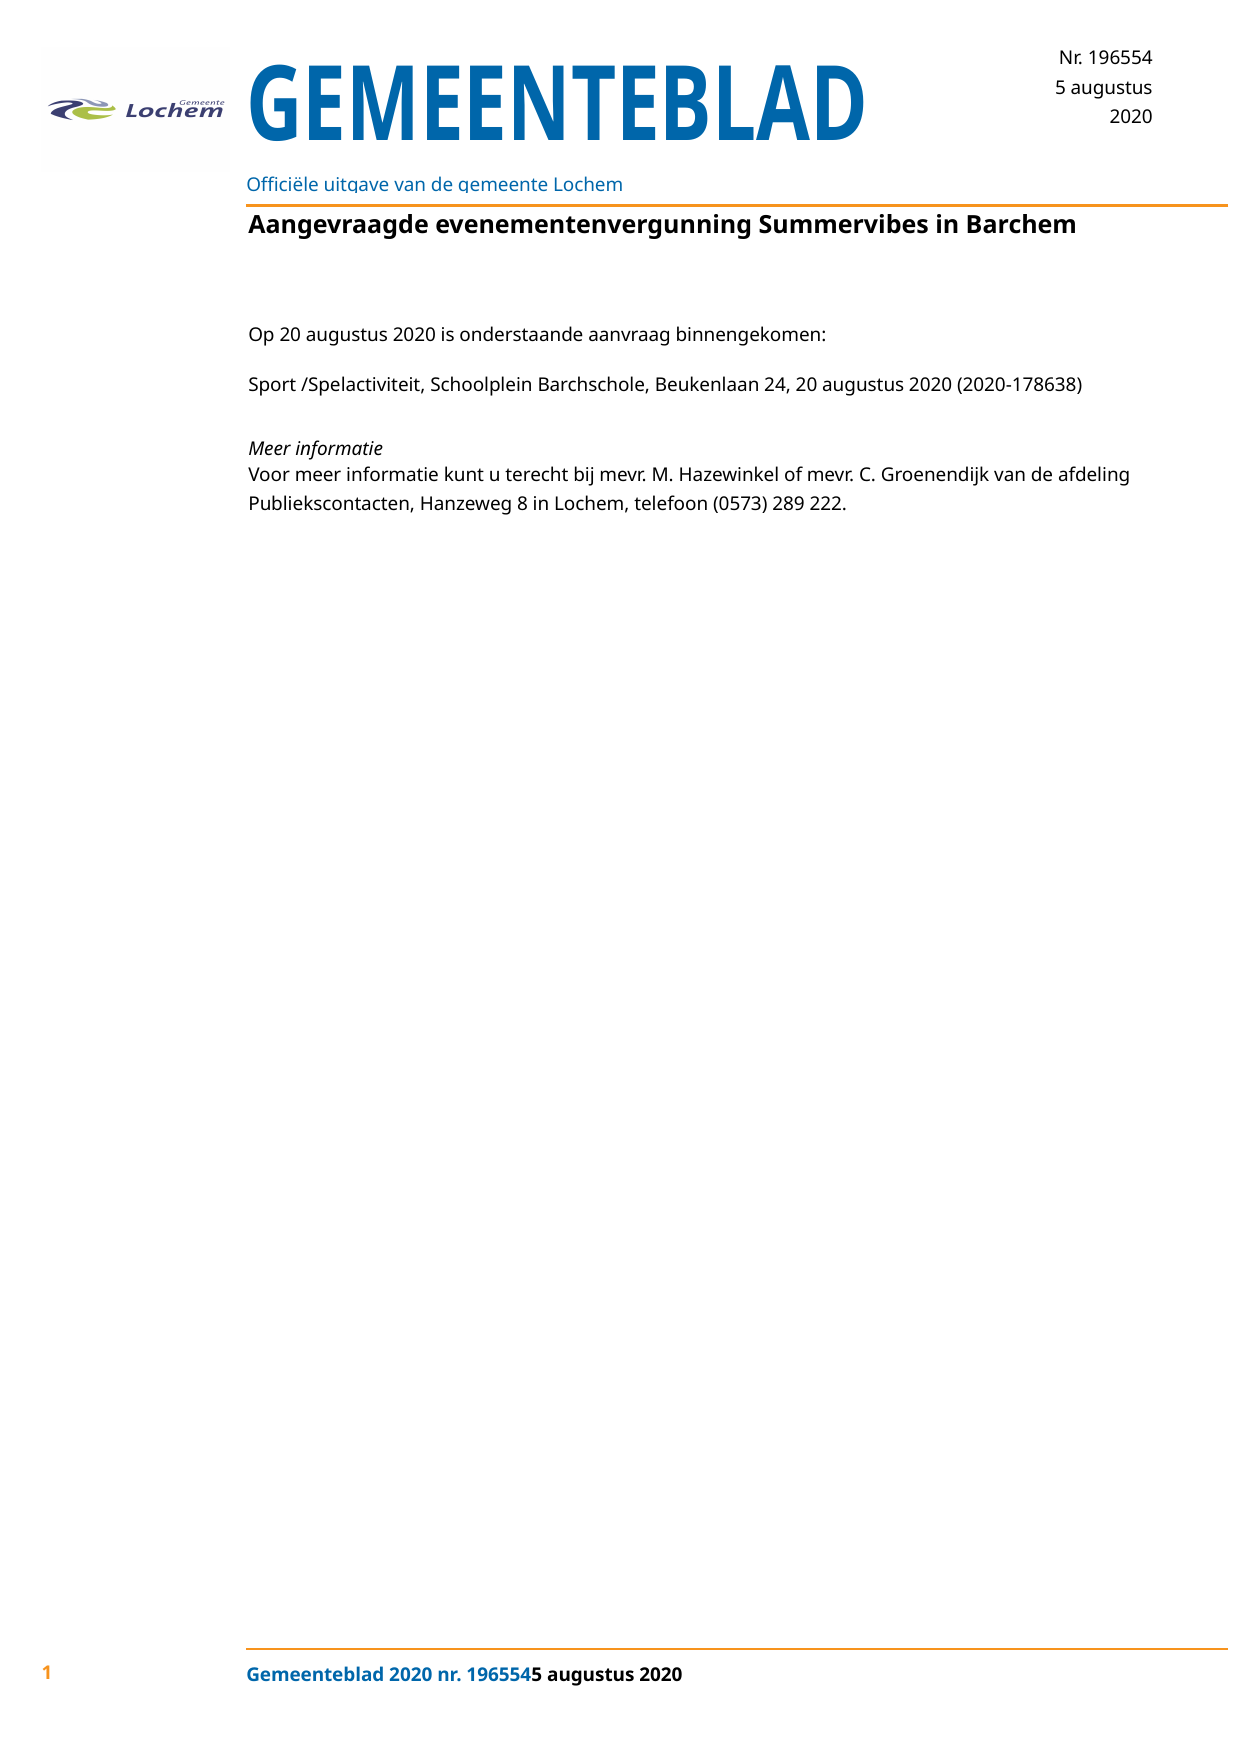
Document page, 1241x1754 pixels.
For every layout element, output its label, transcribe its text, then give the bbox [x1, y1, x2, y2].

text Op 20 augustus 2020 is onderstaande aanvraag binnengekomen: [248, 321, 1152, 346]
text Meer informatie [248, 435, 1152, 461]
picture [41, 47, 231, 172]
text Sport /Spelactiviteit, Schoolplein Barchschole, Beukenlaan 24, 20 augustus 2020 (2020-178638) [248, 371, 1152, 397]
text Aangevraagde evenementenvergunning Summervibes in Barchem [248, 207, 1152, 241]
text Voor meer informatie kunt u terecht bij mevr. M. Hazewinkel of mevr. C. Groenendijk van de afdeling Publiekscontacten, Hanzeweg 8 in Lochem, telefoon (0573) 289 222. [248, 461, 1152, 516]
